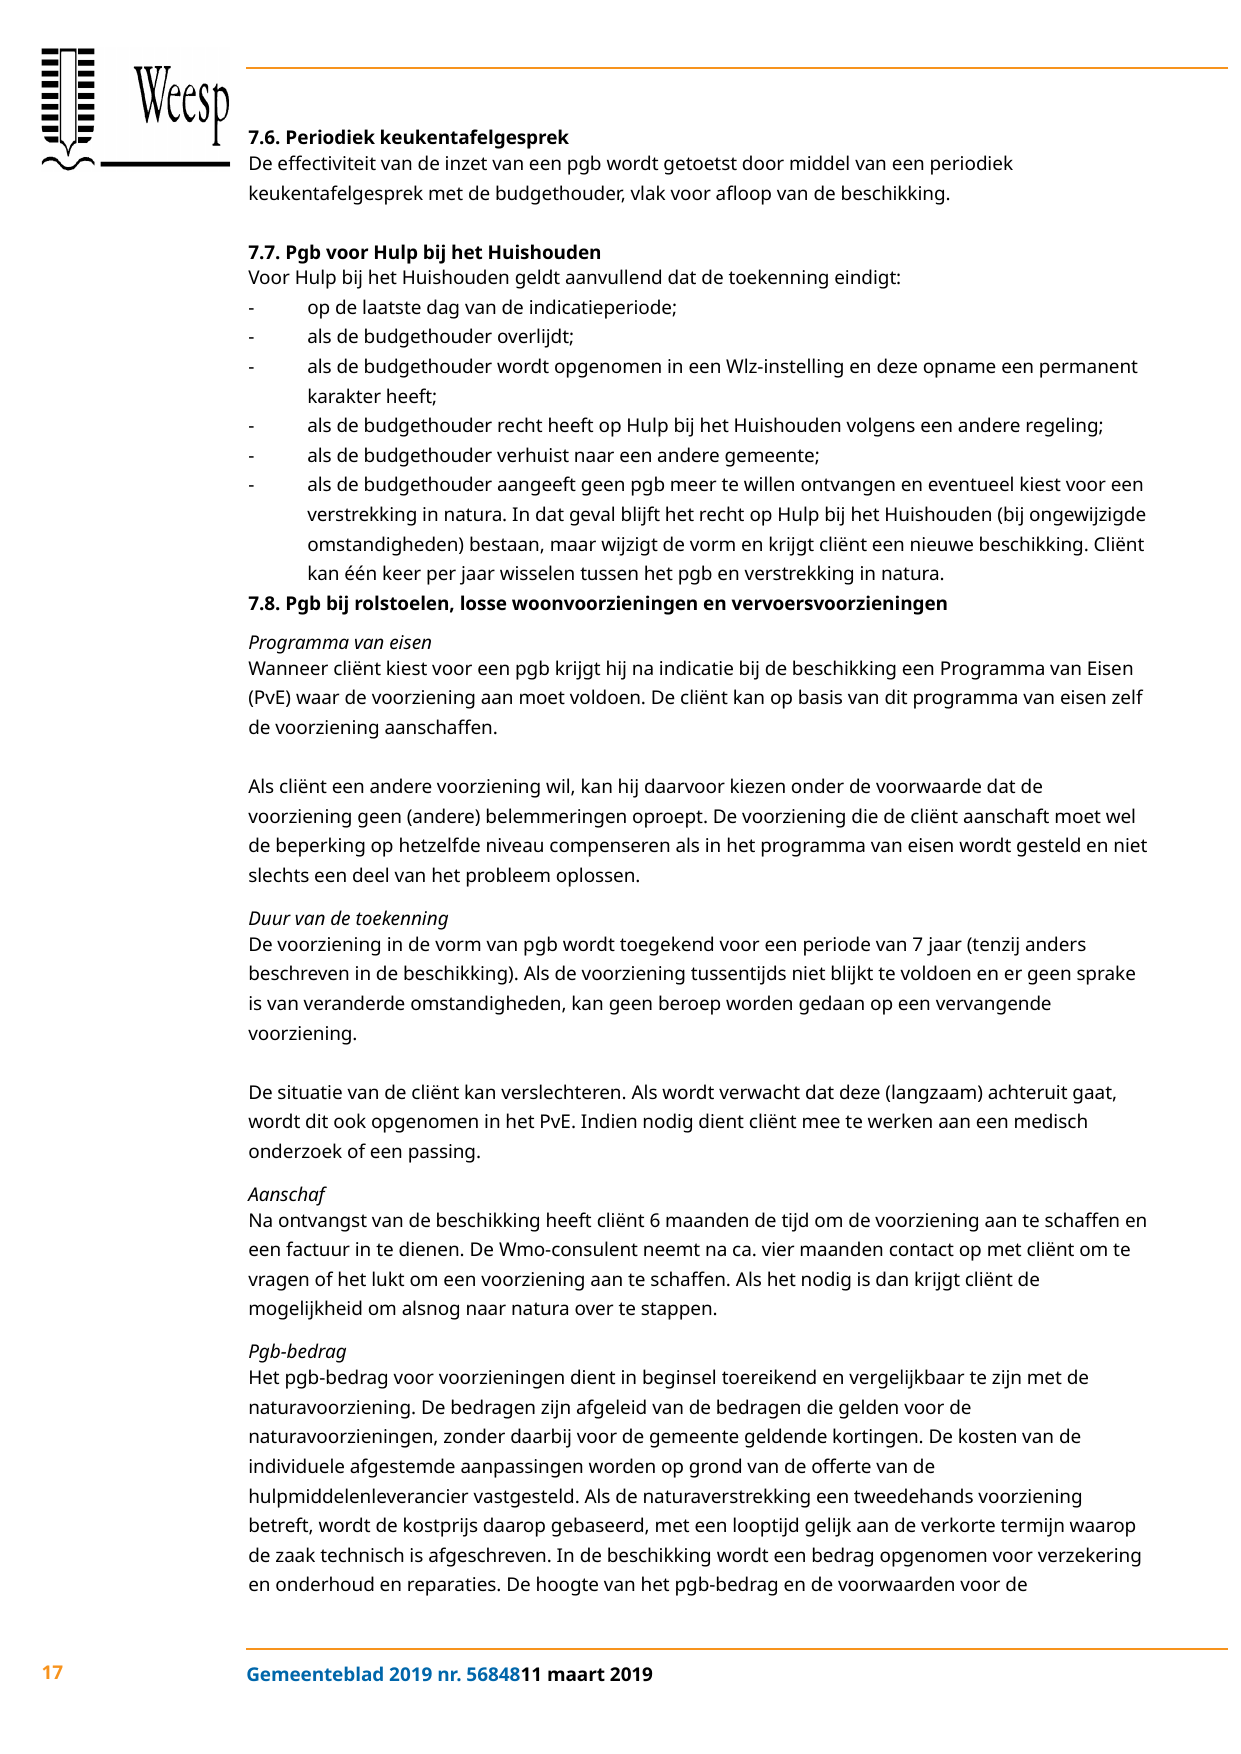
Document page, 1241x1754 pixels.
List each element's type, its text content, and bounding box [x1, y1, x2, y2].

text 7.6. Periodiek keukentafelgesprek [248, 124, 1152, 150]
text Als cliënt een andere voorziening wil, kan hij daarvoor kiezen onder de voorwaarde dat de voorziening geen (andere) belemmeringen oproept. De voorziening die de cliënt aanschaft moet wel de beperking op hetzelfde niveau compenseren als in het programma van eisen wordt gesteld en niet slechts een deel van het probleem oplossen. [248, 773, 1152, 888]
text Het pgb-bedrag voor voorzieningen dient in beginsel toereikend en vergelijkbaar te zijn met de naturavoorziening. De bedragen zijn afgeleid van de bedragen die gelden voor de naturavoorzieningen, zonder daarbij voor de gemeente geldende kortingen. De kosten van de individuele afgestemde aanpassingen worden op grond van de offerte van de hulpmiddelenleverancier vastgesteld. Als de naturaverstrekking een tweedehands voorziening betreft, wordt de kostprijs daarop gebaseerd, met een looptijd gelijk aan de verkorte termijn waarop de zaak technisch is afgeschreven. In de beschikking wordt een bedrag opgenomen voor verzekering en onderhoud en reparaties. De hoogte van het pgb-bedrag en de voorwaarden voor de [248, 1364, 1152, 1597]
text 7.7. Pgb voor Hulp bij het Huishouden [248, 239, 1152, 264]
text Programma van eisen [248, 629, 1152, 655]
text 7.8. Pgb bij rolstoelen, losse woonvoorzieningen en vervoersvoorzieningen [248, 590, 1152, 616]
list op de laatste dag van de indicatieperiode; [248, 294, 1152, 320]
text Wanneer cliënt kiest voor een pgb krijgt hij na indicatie bij de beschikking een Programma van Eisen (PvE) waar de voorziening aan moet voldoen. De cliënt kan op basis van dit programma van eisen zelf de voorziening aanschaffen. [248, 655, 1152, 740]
text Aanschaf [248, 1181, 1152, 1207]
text De effectiviteit van de inzet van een pgb wordt getoetst door middel van een periodiek keukentafelgesprek met de budgethouder, vlak voor afloop van de beschikking. [248, 150, 1152, 205]
text Duur van de toekenning [248, 905, 1152, 931]
text Voor Hulp bij het Huishouden geldt aanvullend dat de toekenning eindigt: [248, 264, 1152, 290]
text De situatie van de cliënt kan verslechteren. Als wordt verwacht dat deze (langzaam) achteruit gaat, wordt dit ook opgenomen in het PvE. Indien nodig dient cliënt mee te werken aan een medisch onderzoek of een passing. [248, 1079, 1152, 1164]
list als de budgethouder wordt opgenomen in een Wlz-instelling en deze opname een permanent karakter heeft; [248, 353, 1152, 409]
list als de budgethouder verhuist naar een andere gemeente; [248, 442, 1152, 468]
list als de budgethouder recht heeft op Hulp bij het Huishouden volgens een andere regeling; [248, 412, 1152, 438]
list als de budgethouder aangeeft geen pgb meer te willen ontvangen en eventueel kiest voor een verstrekking in natura. In dat geval blijft het recht op Hulp bij het Huishouden (bij ongewijzigde omstandigheden) bestaan, maar wijzigt de vorm en krijgt cliënt een nieuwe beschikking. Cliënt kan één keer per jaar wisselen tussen het pgb en verstrekking in natura. [248, 472, 1152, 586]
text Pgb-bedrag [248, 1339, 1152, 1364]
picture [41, 47, 231, 172]
text Na ontvangst van de beschikking heeft cliënt 6 maanden de tijd om de voorziening aan te schaffen en een factuur in te dienen. De Wmo-consulent neemt na ca. vier maanden contact op met cliënt om te vragen of het lukt om een voorziening aan te schaffen. Als het nodig is dan krijgt cliënt de mogelijkheid om alsnog naar natura over te stappen. [248, 1207, 1152, 1321]
text De voorziening in de vorm van pgb wordt toegekend voor een periode van 7 jaar (tenzij anders beschreven in de beschikking). Als de voorziening tussentijds niet blijkt te voldoen en er geen sprake is van veranderde omstandigheden, kan geen beroep worden gedaan op een vervangende voorziening. [248, 931, 1152, 1045]
list als de budgethouder overlijdt; [248, 324, 1152, 349]
